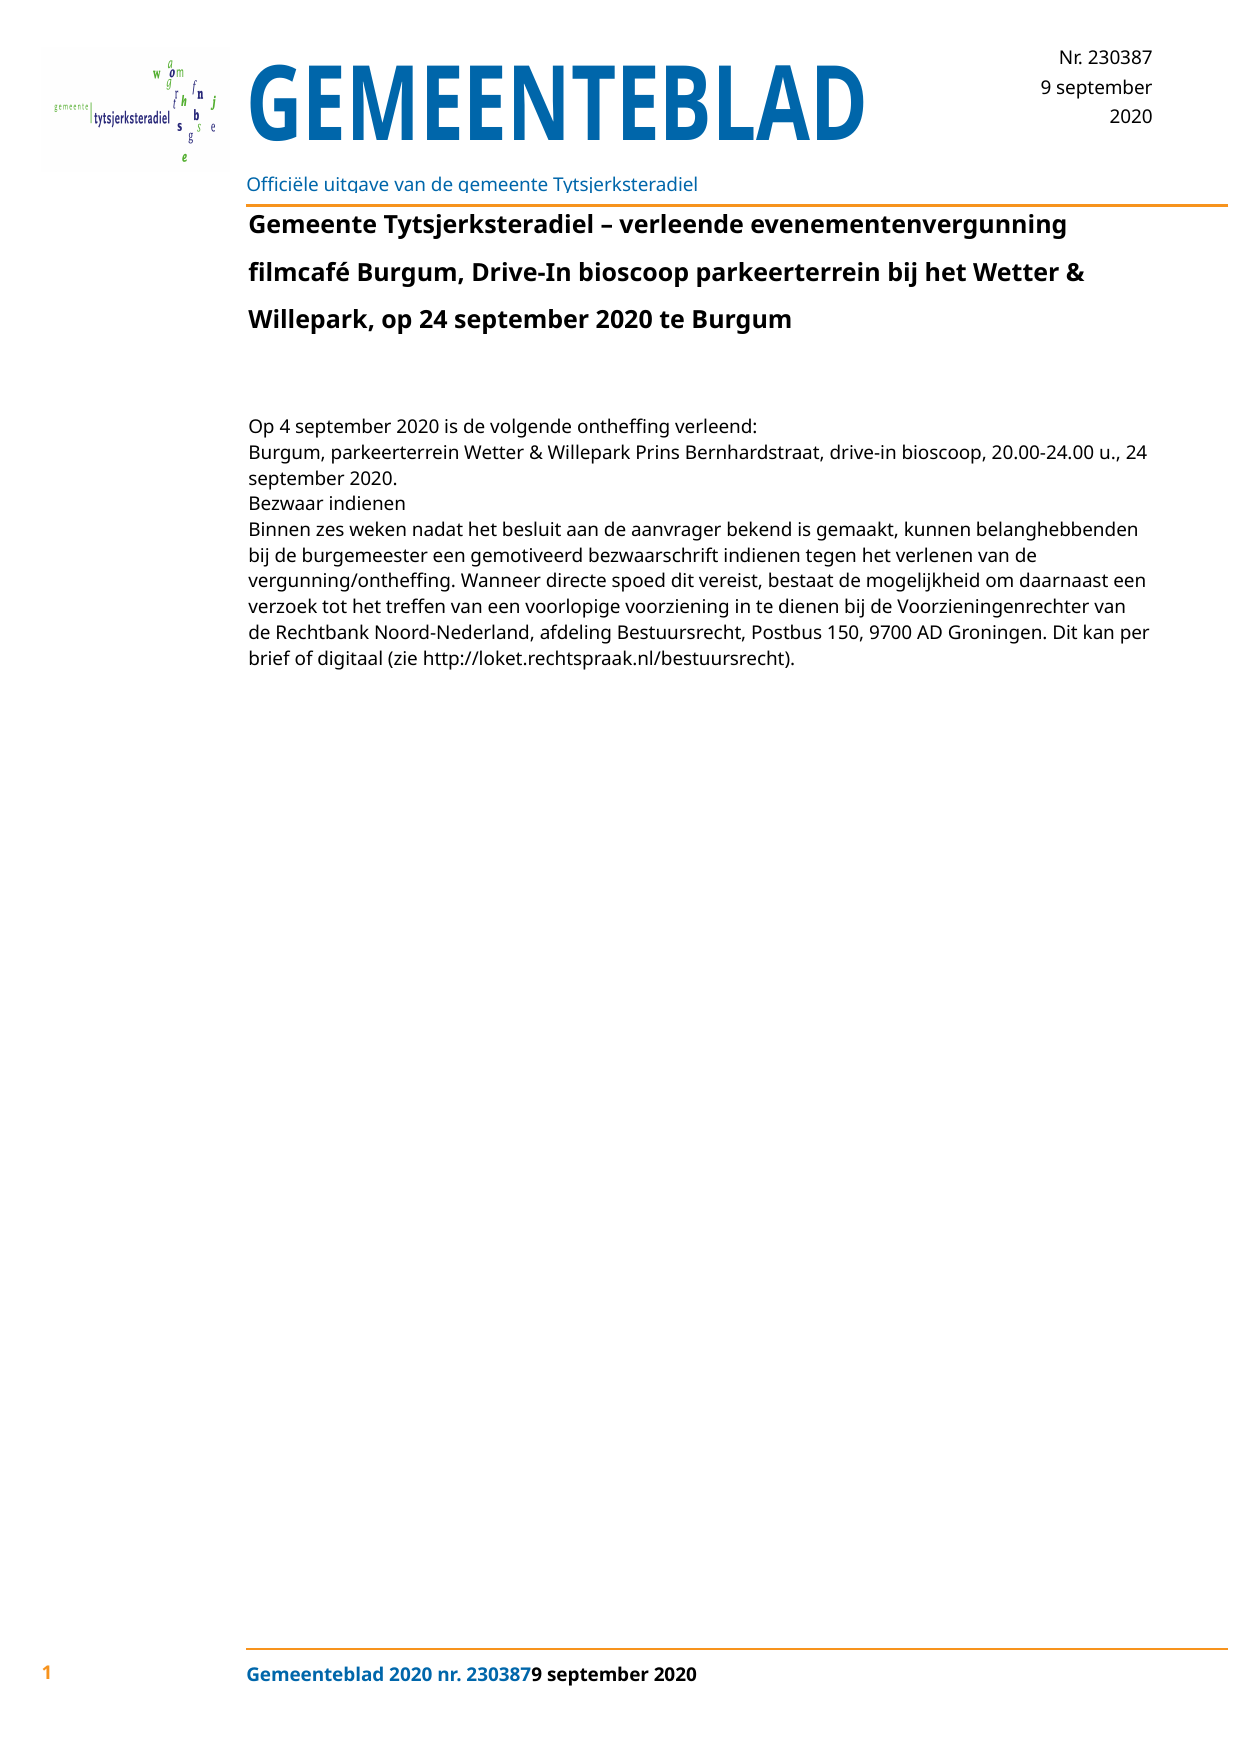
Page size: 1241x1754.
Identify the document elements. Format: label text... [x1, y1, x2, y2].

text Binnen zes weken nadat het besluit aan de aanvrager bekend is gemaakt, kunnen belanghebbenden bij de burgemeester een gemotiveerd bezwaarschrift indienen tegen het verlenen van de vergunning/ontheffing. Wanneer directe spoed dit vereist, bestaat de mogelijkheid om daarnaast een verzoek tot het treffen van een voorlopige voorziening in te dienen bij de Voorzieningenrechter van de Rechtbank Noord-Nederland, afdeling Bestuursrecht, Postbus 150, 9700 AD Groningen. Dit kan per brief of digitaal (zie http://loket.rechtspraak.nl/bestuursrecht). [248, 516, 1152, 671]
text Burgum, parkeerterrein Wetter & Willepark Prins Bernhardstraat, drive-in bioscoop, 20.00-24.00 u., 24 september 2020. [248, 439, 1152, 491]
text Gemeente Tytsjerksteradiel – verleende evenementenvergunning filmcafé Burgum, Drive-In bioscoop parkeerterrein bij het Wetter & Willepark, op 24 september 2020 te Burgum [248, 207, 1152, 336]
picture [41, 47, 231, 172]
text Op 4 september 2020 is de volgende ontheffing verleend: [248, 413, 1152, 439]
text Bezwaar indienen [248, 491, 1152, 516]
